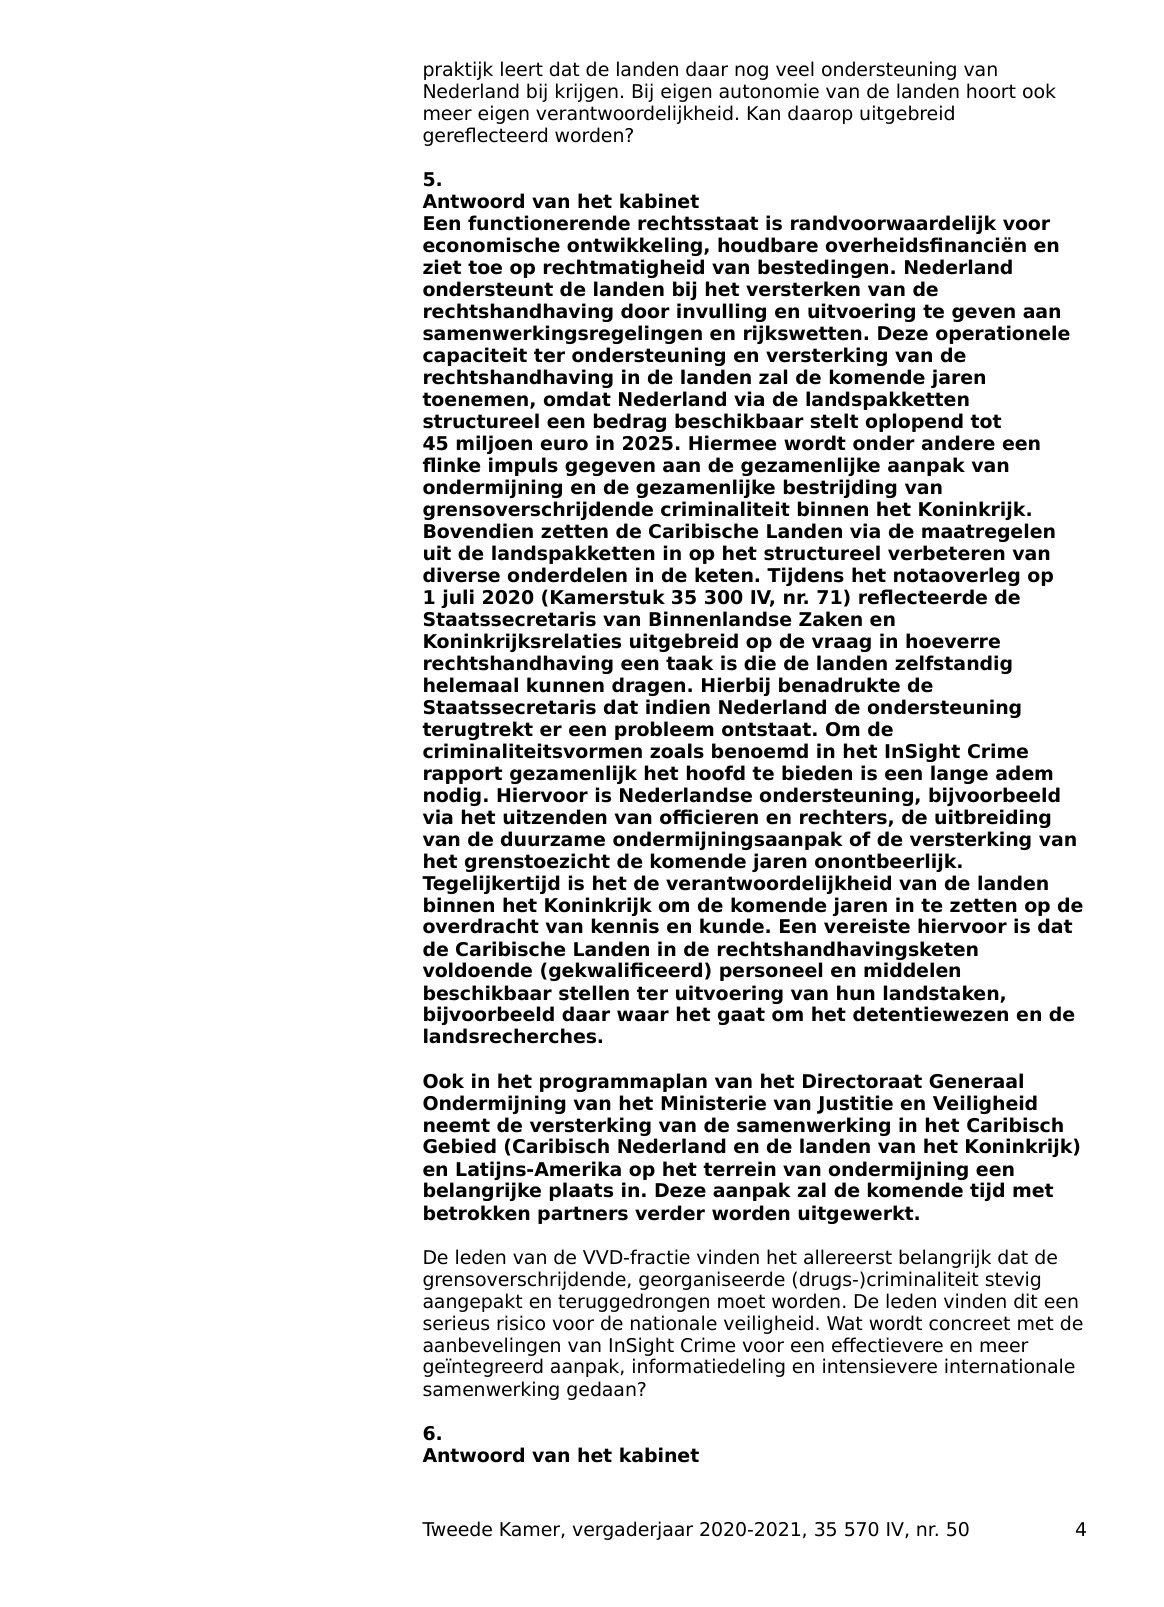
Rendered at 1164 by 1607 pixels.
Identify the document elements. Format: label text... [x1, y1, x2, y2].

text Antwoord van het kabinet [422, 1444, 1087, 1467]
text praktijk leert dat de landen daar nog veel ondersteuning van Nederland bij krijgen. Bij eigen autonomie van de landen hoort ook meer eigen verantwoordelijkheid. Kan daarop uitgebreid gereflecteerd worden? [422, 59, 1087, 147]
text De leden van de VVD-fractie vinden het allereerst belangrijk dat de grensoverschrijdende, georganiseerde (drugs-)criminaliteit stevig aangepakt en teruggedrongen moet worden. De leden vinden dit een serieus risico voor de nationale veiligheid. Wat wordt concreet met de aanbevelingen van InSight Crime voor een effectievere en meer geïntegreerd aanpak, informatiedeling en intensievere internationale samenwerking gedaan? [422, 1247, 1087, 1400]
text 6. [422, 1423, 1087, 1444]
text Een functionerende rechtsstaat is randvoorwaardelijk voor economische ontwikkeling, houdbare overheidsfinanciën en ziet toe op rechtmatigheid van bestedingen. Nederland ondersteunt de landen bij het versterken van de rechtshandhaving door invulling en uitvoering te geven aan samenwerkingsregelingen en rijkswetten. Deze operationele capaciteit ter ondersteuning en versterking van de rechtshandhaving in de landen zal de komende jaren toenemen, omdat Nederland via de landspakketten structureel een bedrag beschikbaar stelt oplopend tot 45 miljoen euro in 2025. Hiermee wordt onder andere een flinke impuls gegeven aan de gezamenlijke aanpak van ondermijning en de gezamenlijke bestrijding van grensoverschrijdende criminaliteit binnen het Koninkrijk. Bovendien zetten de Caribische Landen via de maatregelen uit de landspakketten in op het structureel verbeteren van diverse onderdelen in de keten. Tijdens het notaoverleg op 1 juli 2020 (Kamerstuk 35 300 IV, nr. 71) reflecteerde de Staatssecretaris van Binnenlandse Zaken en Koninkrijksrelaties uitgebreid op de vraag in hoeverre rechtshandhaving een taak is die de landen zelfstandig helemaal kunnen dragen. Hierbij benadrukte de Staatssecretaris dat indien Nederland de ondersteuning terugtrekt er een probleem ontstaat. Om de criminaliteitsvormen zoals benoemd in het InSight Crime rapport gezamenlijk het hoofd te bieden is een lange adem nodig. Hiervoor is Nederlandse ondersteuning, bijvoorbeeld via het uitzenden van officieren en rechters, de uitbreiding van de duurzame ondermijningsaanpak of de versterking van het grenstoezicht de komende jaren onontbeerlijk. Tegelijkertijd is het de verantwoordelijkheid van de landen binnen het Koninkrijk om de komende jaren in te zetten op de overdracht van kennis en kunde. Een vereiste hiervoor is dat de Caribische Landen in de rechtshandhavingsketen voldoende (gekwalificeerd) personeel en middelen beschikbaar stellen ter uitvoering van hun landstaken, bijvoorbeeld daar waar het gaat om het detentiewezen en de landsrecherches. [422, 213, 1087, 1048]
text Ook in het programmaplan van het Directoraat Generaal Ondermijning van het Ministerie van Justitie en Veiligheid neemt de versterking van de samenwerking in het Caribisch Gebied (Caribisch Nederland en de landen van het Koninkrijk) en Latijns-Amerika op het terrein van ondermijning een belangrijke plaats in. Deze aanpak zal de komende tijd met betrokken partners verder worden uitgewerkt. [422, 1071, 1087, 1224]
text Antwoord van het kabinet [422, 191, 1087, 213]
text 5. [422, 169, 1087, 191]
